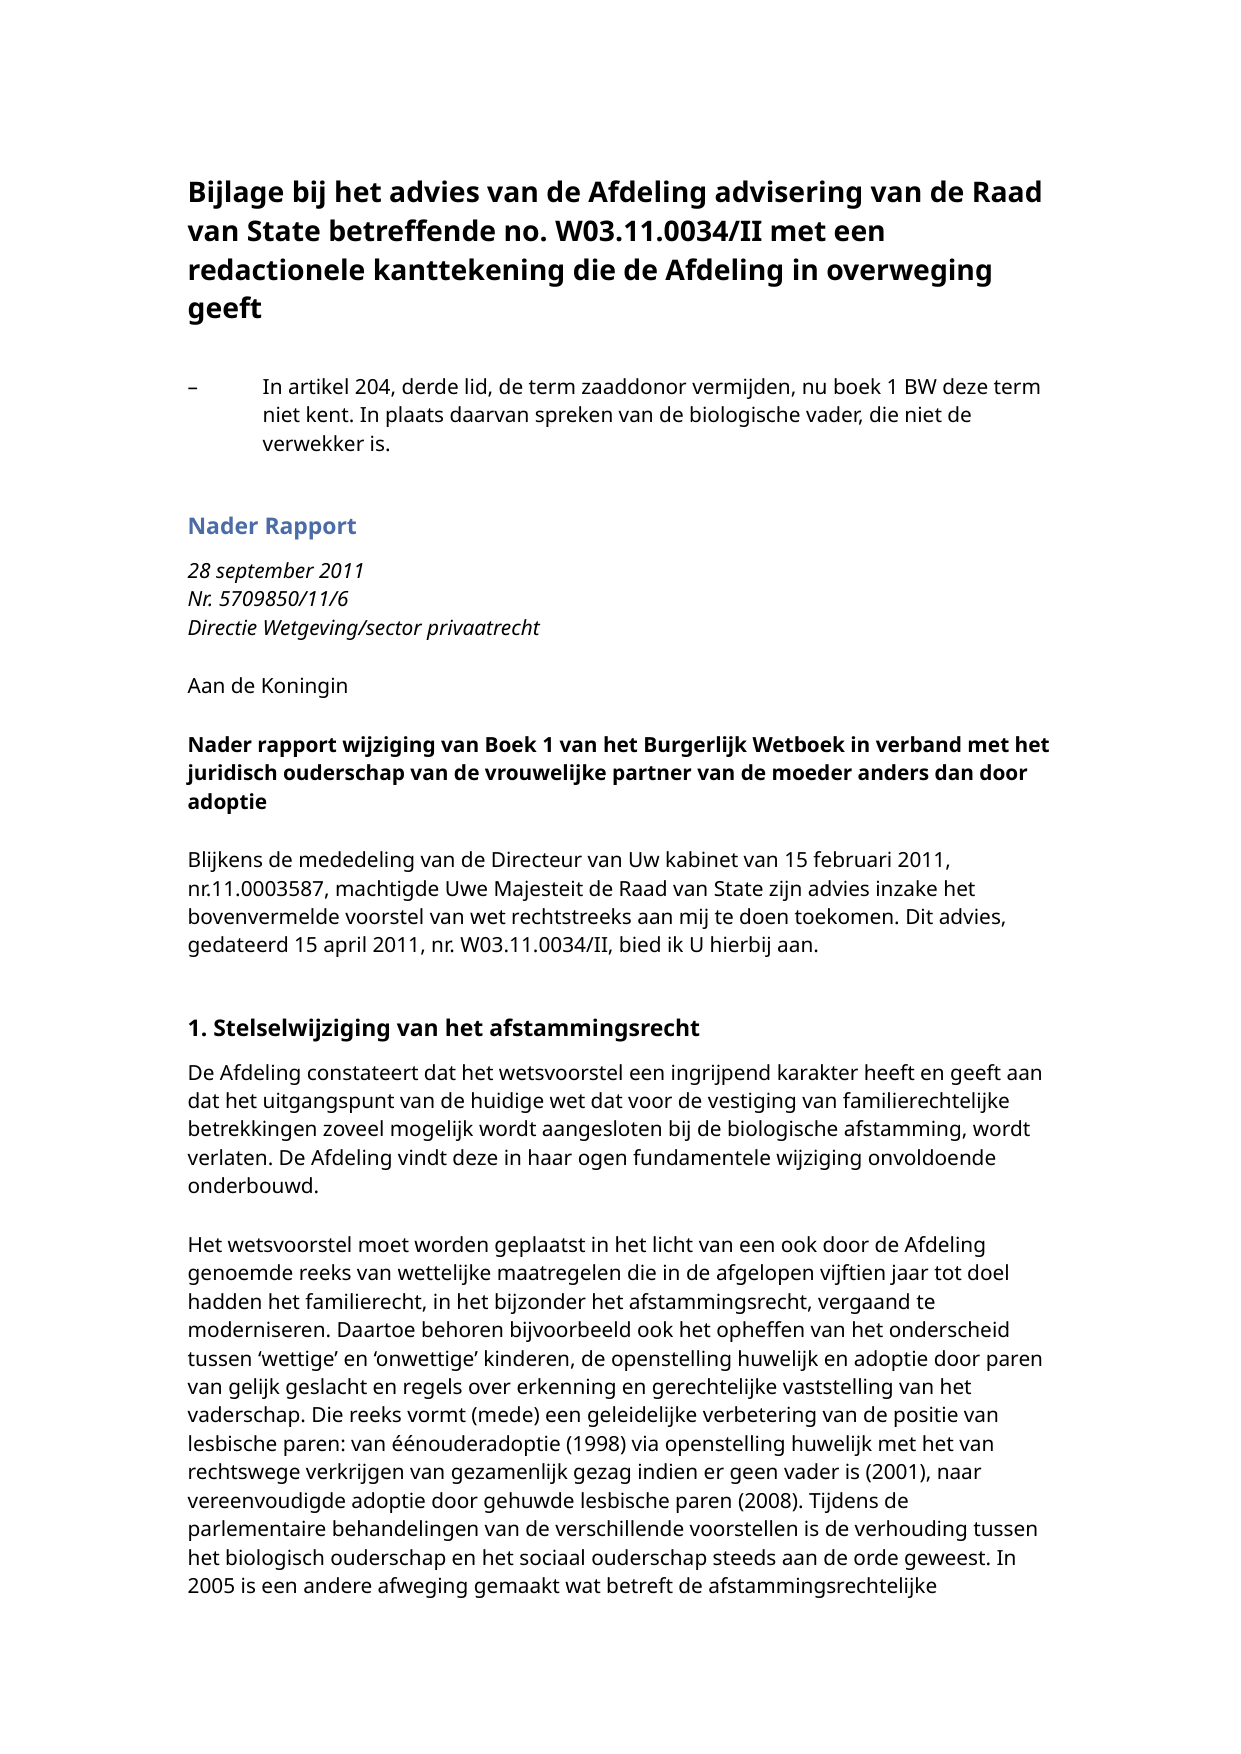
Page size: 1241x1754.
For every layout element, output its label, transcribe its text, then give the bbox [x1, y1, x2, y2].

text Aan de Koningin [187, 671, 1053, 700]
list In artikel 204, derde lid, de term zaaddonor vermijden, nu boek 1 BW deze term niet kent. In plaats daarvan spreken van de biologische vader, die niet de verwekker is. [187, 372, 1053, 457]
text Nr. 5709850/11/6 [187, 584, 1053, 613]
text Nader rapport wijziging van Boek 1 van het Burgerlijk Wetboek in verband met het juridisch ouderschap van de vrouwelijke partner van de moeder anders dan door adoptie [187, 730, 1053, 815]
text 28 september 2011 [187, 556, 1053, 584]
text Blijkens de mededeling van de Directeur van Uw kabinet van 15 februari 2011, nr.11.0003587, machtigde Uwe Majesteit de Raad van State zijn advies inzake het bovenvermelde voorstel van wet rechtstreeks aan mij te doen toekomen. Dit advies, gedateerd 15 april 2011, nr. W03.11.0034/II, bied ik U hierbij aan. [187, 845, 1053, 959]
text Het wetsvoorstel moet worden geplaatst in het licht van een ook door de Afdeling genoemde reeks van wettelijke maatregelen die in de afgelopen vijftien jaar tot doel hadden het familierecht, in het bijzonder het afstammingsrecht, vergaand te moderniseren. Daartoe behoren bijvoorbeeld ook het opheffen van het onderscheid tussen ‘wettige’ en ‘onwettige’ kinderen, de openstelling huwelijk en adoptie door paren van gelijk geslacht en regels over erkenning en gerechtelijke vaststelling van het vaderschap. Die reeks vormt (mede) een geleidelijke verbetering van de positie van lesbische paren: van éénouderadoptie (1998) via openstelling huwelijk met het van rechtswege verkrijgen van gezamenlijk gezag indien er geen vader is (2001), naar vereenvoudigde adoptie door gehuwde lesbische paren (2008). Tijdens de parlementaire behandelingen van de verschillende voorstellen is de verhouding tussen het biologisch ouderschap en het sociaal ouderschap steeds aan de orde geweest. In 2005 is een andere afweging gemaakt wat betreft de afstammingsrechtelijke [187, 1230, 1053, 1599]
text Directie Wetgeving/sector privaatrecht [187, 613, 1053, 641]
subtitle Nader Rapport [187, 510, 1053, 541]
subtitle Bijlage bij het advies van de Afdeling advisering van de Raad van State betreffende no. W03.11.0034/II met een redactionele kanttekening die de Afdeling in overweging geeft [187, 172, 1053, 327]
subtitle 1. Stelselwijziging van het afstammingsrecht [187, 1011, 1053, 1043]
text De Afdeling constateert dat het wetsvoorstel een ingrijpend karakter heeft en geeft aan dat het uitgangspunt van de huidige wet dat voor de vestiging van familierechtelijke betrekkingen zoveel mogelijk wordt aangesloten bij de biologische afstamming, wordt verlaten. De Afdeling vindt deze in haar ogen fundamentele wijziging onvoldoende onderbouwd. [187, 1058, 1053, 1200]
